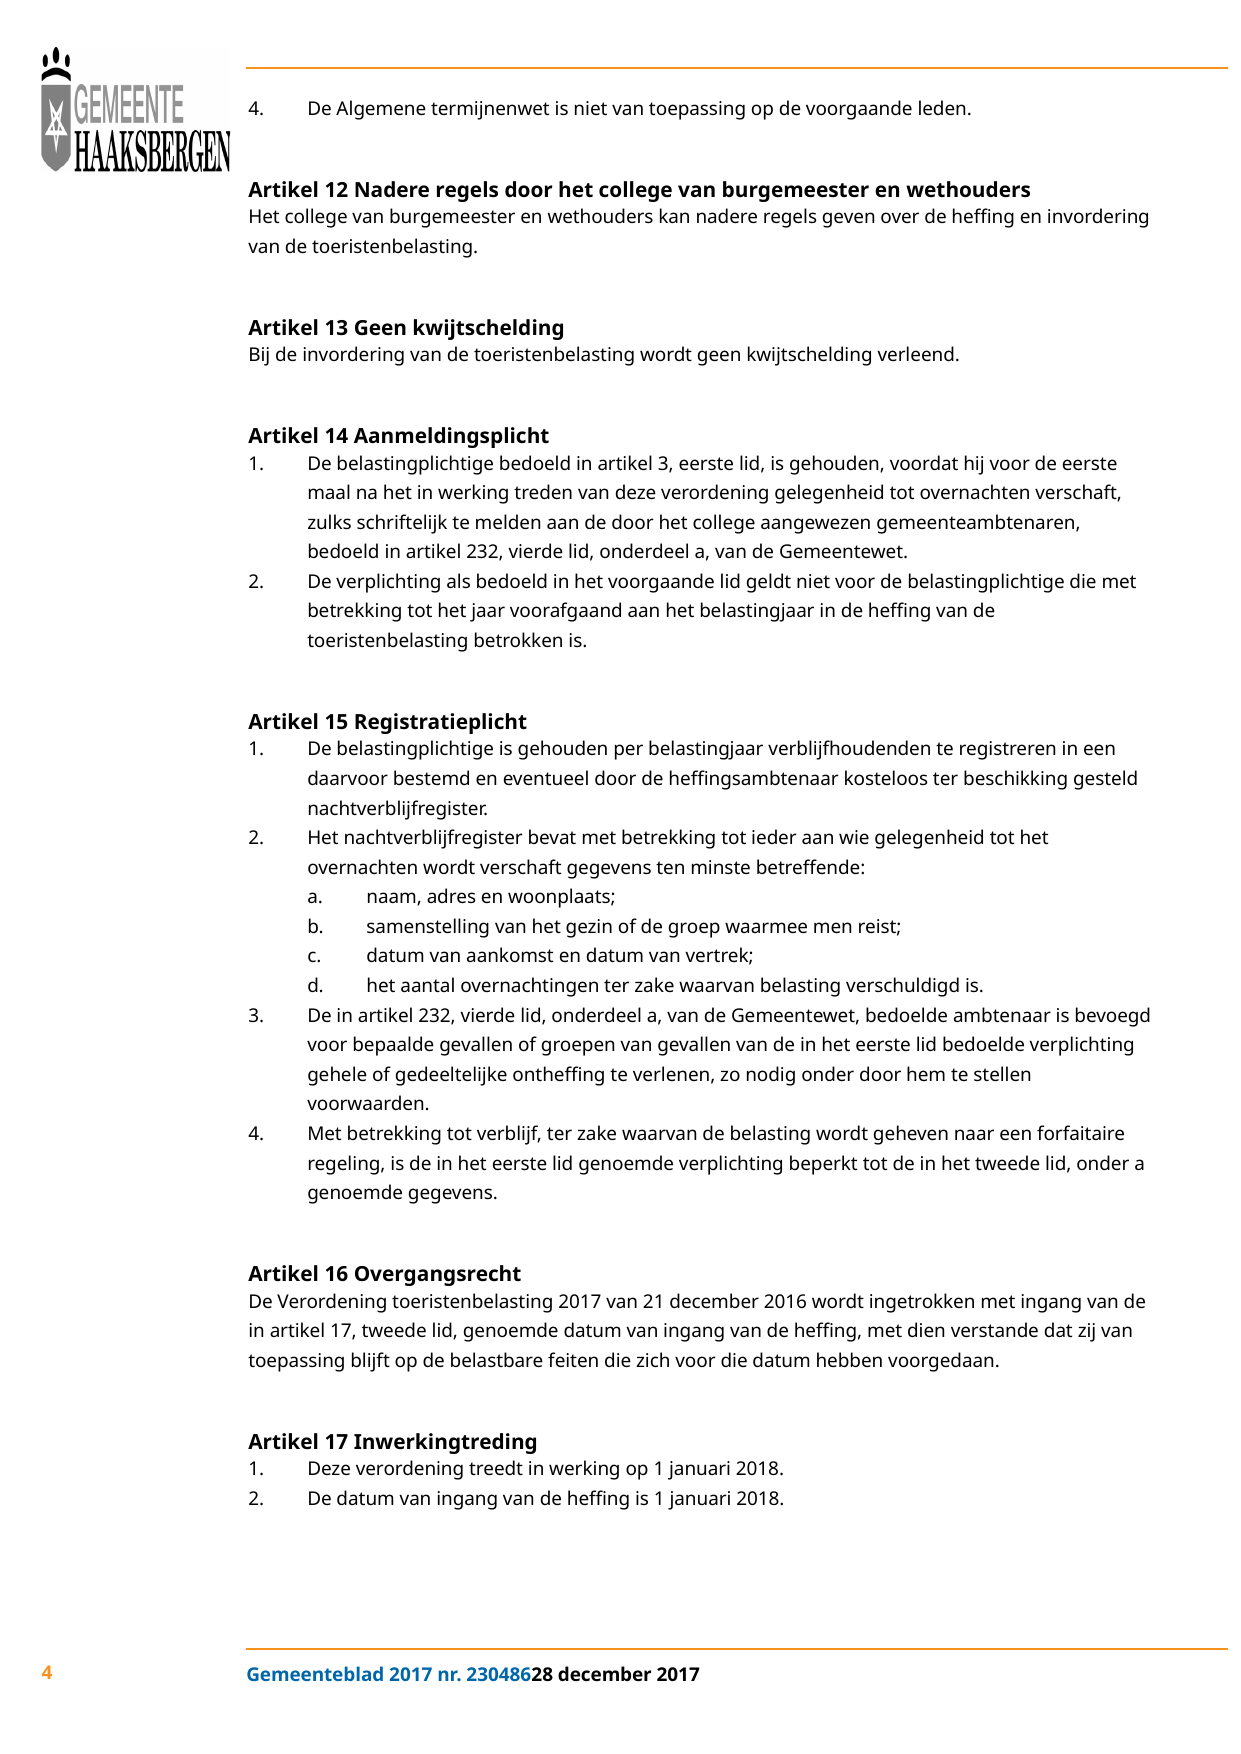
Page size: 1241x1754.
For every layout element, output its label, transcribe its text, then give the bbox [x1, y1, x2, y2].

list De belastingplichtige bedoeld in artikel 3, eerste lid, is gehouden, voordat hij voor de eerste maal na het in werking treden van deze verordening gelegenheid tot overnachten verschaft, zulks schriftelijk te melden aan de door het college aangewezen gemeenteambtenaren, bedoeld in artikel 232, vierde lid, onderdeel a, van de Gemeentewet. [248, 450, 1152, 564]
list het aantal overnachtingen ter zake waarvan belasting verschuldigd is. [307, 972, 1152, 998]
list De in artikel 232, vierde lid, onderdeel a, van de Gemeentewet, bedoelde ambtenaar is bevoegd voor bepaalde gevallen of groepen van gevallen van de in het eerste lid bedoelde verplichting gehele of gedeeltelijke ontheffing te verlenen, zo nodig onder door hem te stellen voorwaarden. [248, 1002, 1152, 1116]
text Artikel 15 Registratieplicht [248, 707, 1152, 736]
text Artikel 16 Overgangsrecht [248, 1259, 1152, 1288]
list samenstelling van het gezin of de groep waarmee men reist; [307, 913, 1152, 939]
picture [41, 47, 231, 172]
list De verplichting als bedoeld in het voorgaande lid geldt niet voor de belastingplichtige die met betrekking tot het jaar voorafgaand aan het belastingjaar in de heffing van de toeristenbelasting betrokken is. [248, 568, 1152, 653]
list naam, adres en woonplaats; [307, 883, 1152, 909]
list datum van aankomst en datum van vertrek; [307, 943, 1152, 968]
list Het nachtverblijfregister bevat met betrekking tot ieder aan wie gelegenheid tot het overnachten wordt verschaft gegevens ten minste betreffende: [248, 824, 1152, 880]
list De belastingplichtige is gehouden per belastingjaar verblijfhoudenden te registreren in een daarvoor bestemd en eventueel door de heffingsambtenaar kosteloos ter beschikking gesteld nachtverblijfregister. [248, 736, 1152, 821]
text Artikel 14 Aanmeldingsplicht [248, 421, 1152, 450]
list De Algemene termijnenwet is niet van toepassing op de voorgaande leden. [248, 95, 1152, 121]
text Bij de invordering van de toeristenbelasting wordt geen kwijtschelding verleend. [248, 341, 1152, 367]
text Artikel 17 Inwerkingtreding [248, 1427, 1152, 1455]
list Met betrekking tot verblijf, ter zake waarvan de belasting wordt geheven naar een forfaitaire regeling, is de in het eerste lid genoemde verplichting beperkt tot de in het tweede lid, onder a genoemde gegevens. [248, 1120, 1152, 1205]
text Het college van burgemeester en wethouders kan nadere regels geven over de heffing en invordering van de toeristenbelasting. [248, 203, 1152, 258]
list De datum van ingang van de heffing is 1 januari 2018. [248, 1485, 1152, 1511]
text De Verordening toeristenbelasting 2017 van 21 december 2016 wordt ingetrokken met ingang van de in artikel 17, tweede lid, genoemde datum van ingang van de heffing, met dien verstande dat zij van toepassing blijft op de belastbare feiten die zich voor die datum hebben voorgedaan. [248, 1288, 1152, 1373]
text Artikel 13 Geen kwijtschelding [248, 313, 1152, 341]
text Artikel 12 Nadere regels door het college van burgemeester en wethouders [248, 175, 1152, 203]
list Deze verordening treedt in werking op 1 januari 2018. [248, 1455, 1152, 1481]
